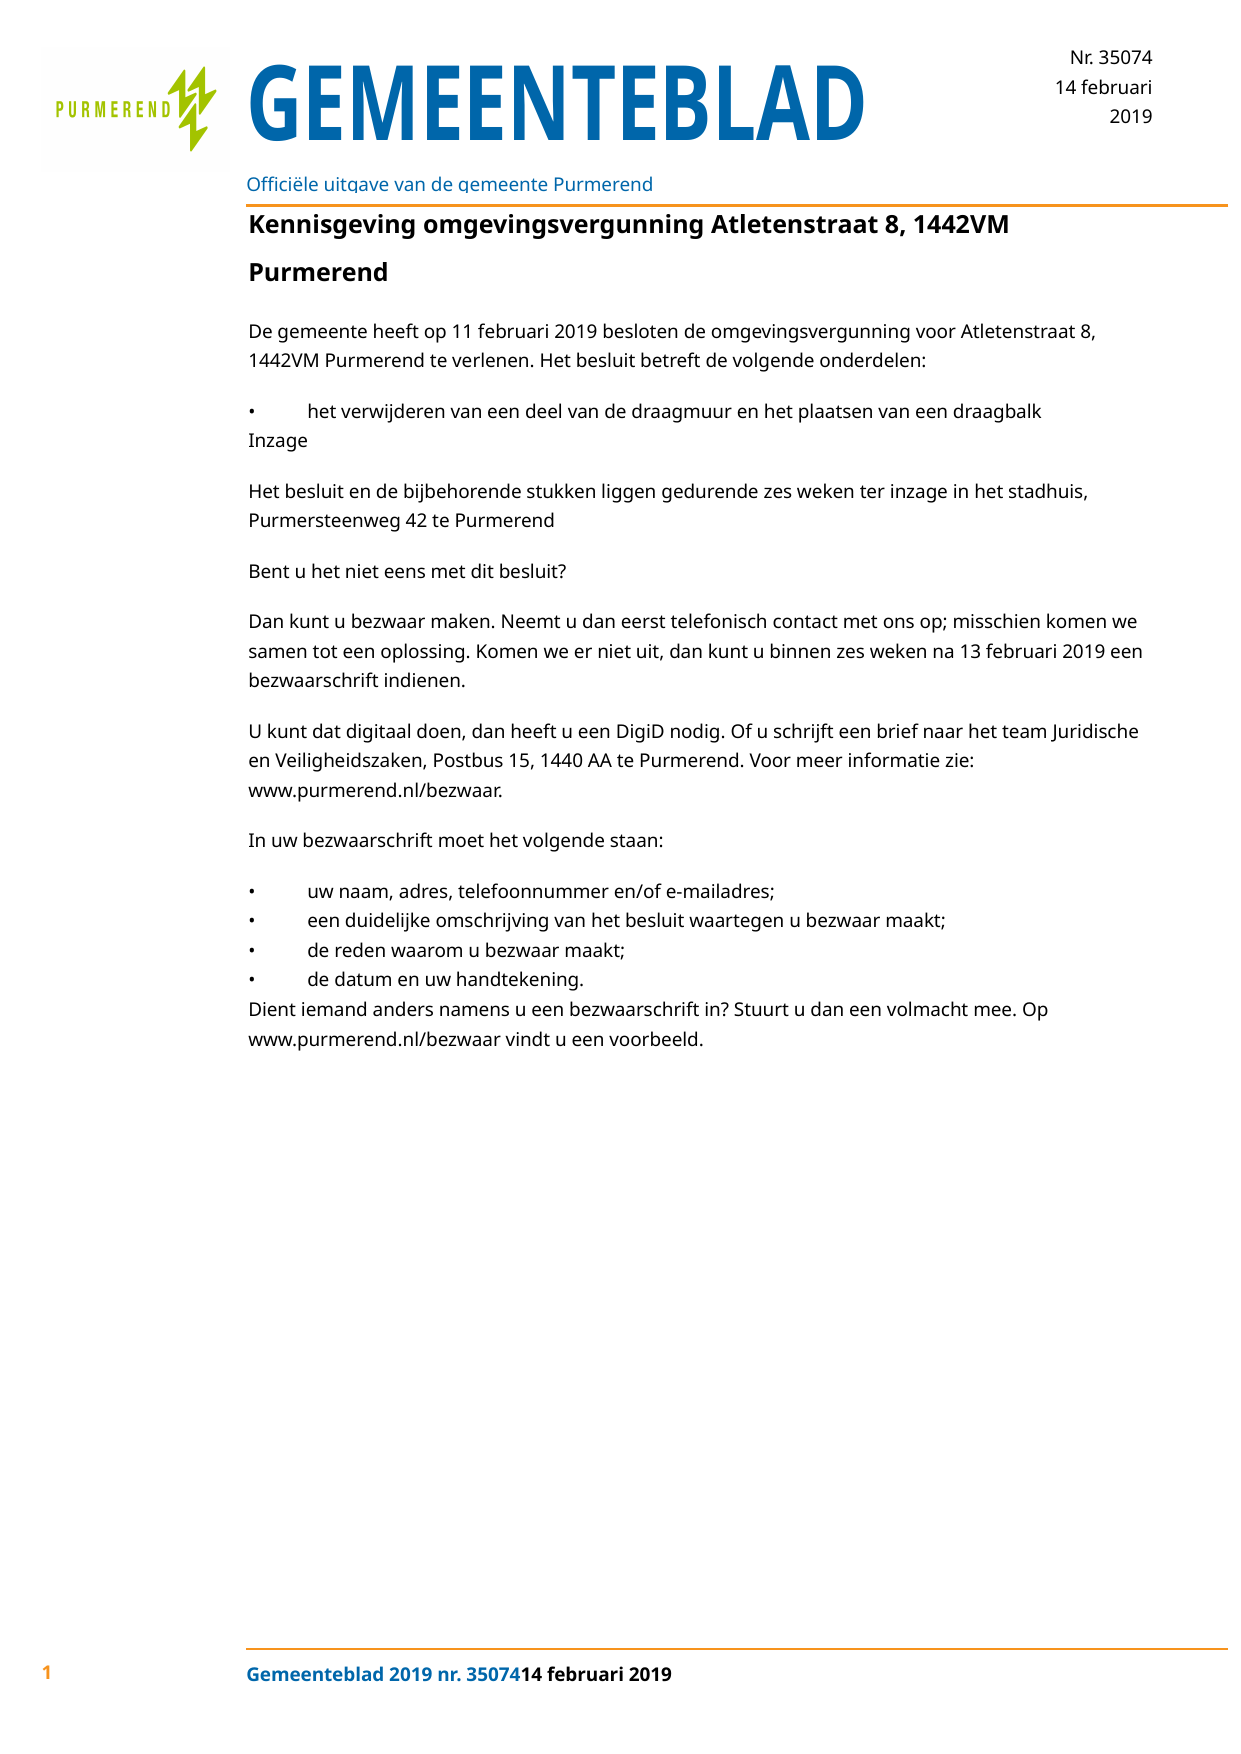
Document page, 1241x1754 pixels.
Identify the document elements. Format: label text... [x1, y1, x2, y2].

list het verwijderen van een deel van de draagmuur en het plaatsen van een draagbalk [248, 398, 1152, 424]
text Dient iemand anders namens u een bezwaarschrift in? Stuurt u dan een volmacht mee. Op www.purmerend.nl/bezwaar vindt u een voorbeeld. [248, 996, 1152, 1052]
text In uw bezwaarschrift moet het volgende staan: [248, 827, 1152, 853]
text Dan kunt u bezwaar maken. Neemt u dan eerst telefonisch contact met ons op; misschien komen we samen tot een oplossing. Komen we er niet uit, dan kunt u binnen zes weken na 13 februari 2019 een bezwaarschrift indienen. [248, 608, 1152, 693]
list de reden waarom u bezwaar maakt; [248, 937, 1152, 963]
list de datum en uw handtekening. [248, 967, 1152, 992]
list uw naam, adres, telefoonnummer en/of e-mailadres; [248, 878, 1152, 904]
text Het besluit en de bijbehorende stukken liggen gedurende zes weken ter inzage in het stadhuis, Purmersteenweg 42 te Purmerend [248, 478, 1152, 533]
picture [41, 47, 231, 172]
text Inzage [248, 427, 1152, 453]
text Bent u het niet eens met dit besluit? [248, 558, 1152, 584]
list een duidelijke omschrijving van het besluit waartegen u bezwaar maakt; [248, 907, 1152, 933]
text U kunt dat digitaal doen, dan heeft u een DigiD nodig. Of u schrijft een brief naar het team Juridische en Veiligheidszaken, Postbus 15, 1440 AA te Purmerend. Voor meer informatie zie: www.purmerend.nl/bezwaar. [248, 718, 1152, 803]
text De gemeente heeft op 11 februari 2019 besloten de omgevingsvergunning voor Atletenstraat 8, 1442VM Purmerend te verlenen. Het besluit betreft de volgende onderdelen: [248, 318, 1152, 373]
text Kennisgeving omgevingsvergunning Atletenstraat 8, 1442VM Purmerend [248, 207, 1152, 288]
